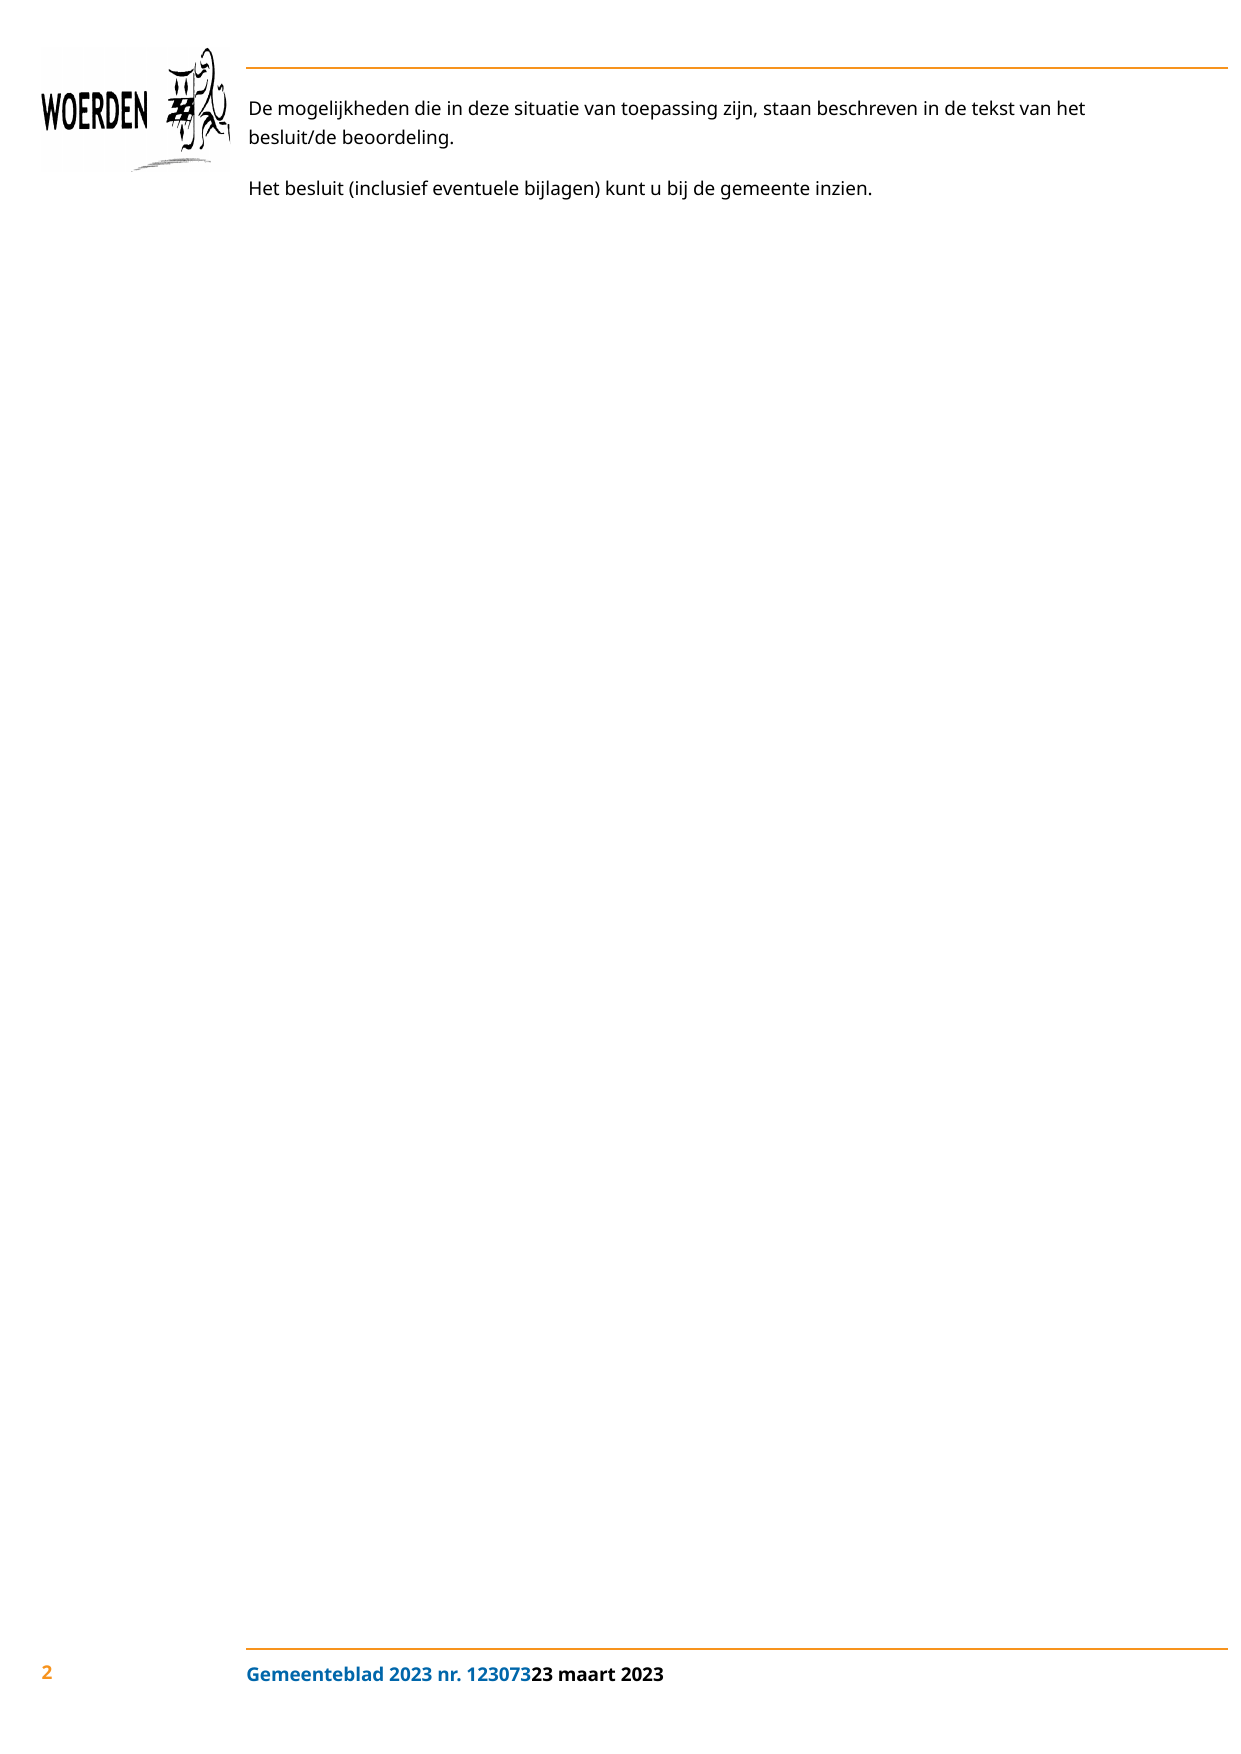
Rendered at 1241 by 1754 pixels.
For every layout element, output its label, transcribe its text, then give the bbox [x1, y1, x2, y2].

text De mogelijkheden die in deze situatie van toepassing zijn, staan beschreven in de tekst van het besluit/de beoordeling. [248, 95, 1152, 150]
picture [41, 47, 231, 172]
text Het besluit (inclusief eventuele bijlagen) kunt u bij de gemeente inzien. [248, 175, 1152, 201]
